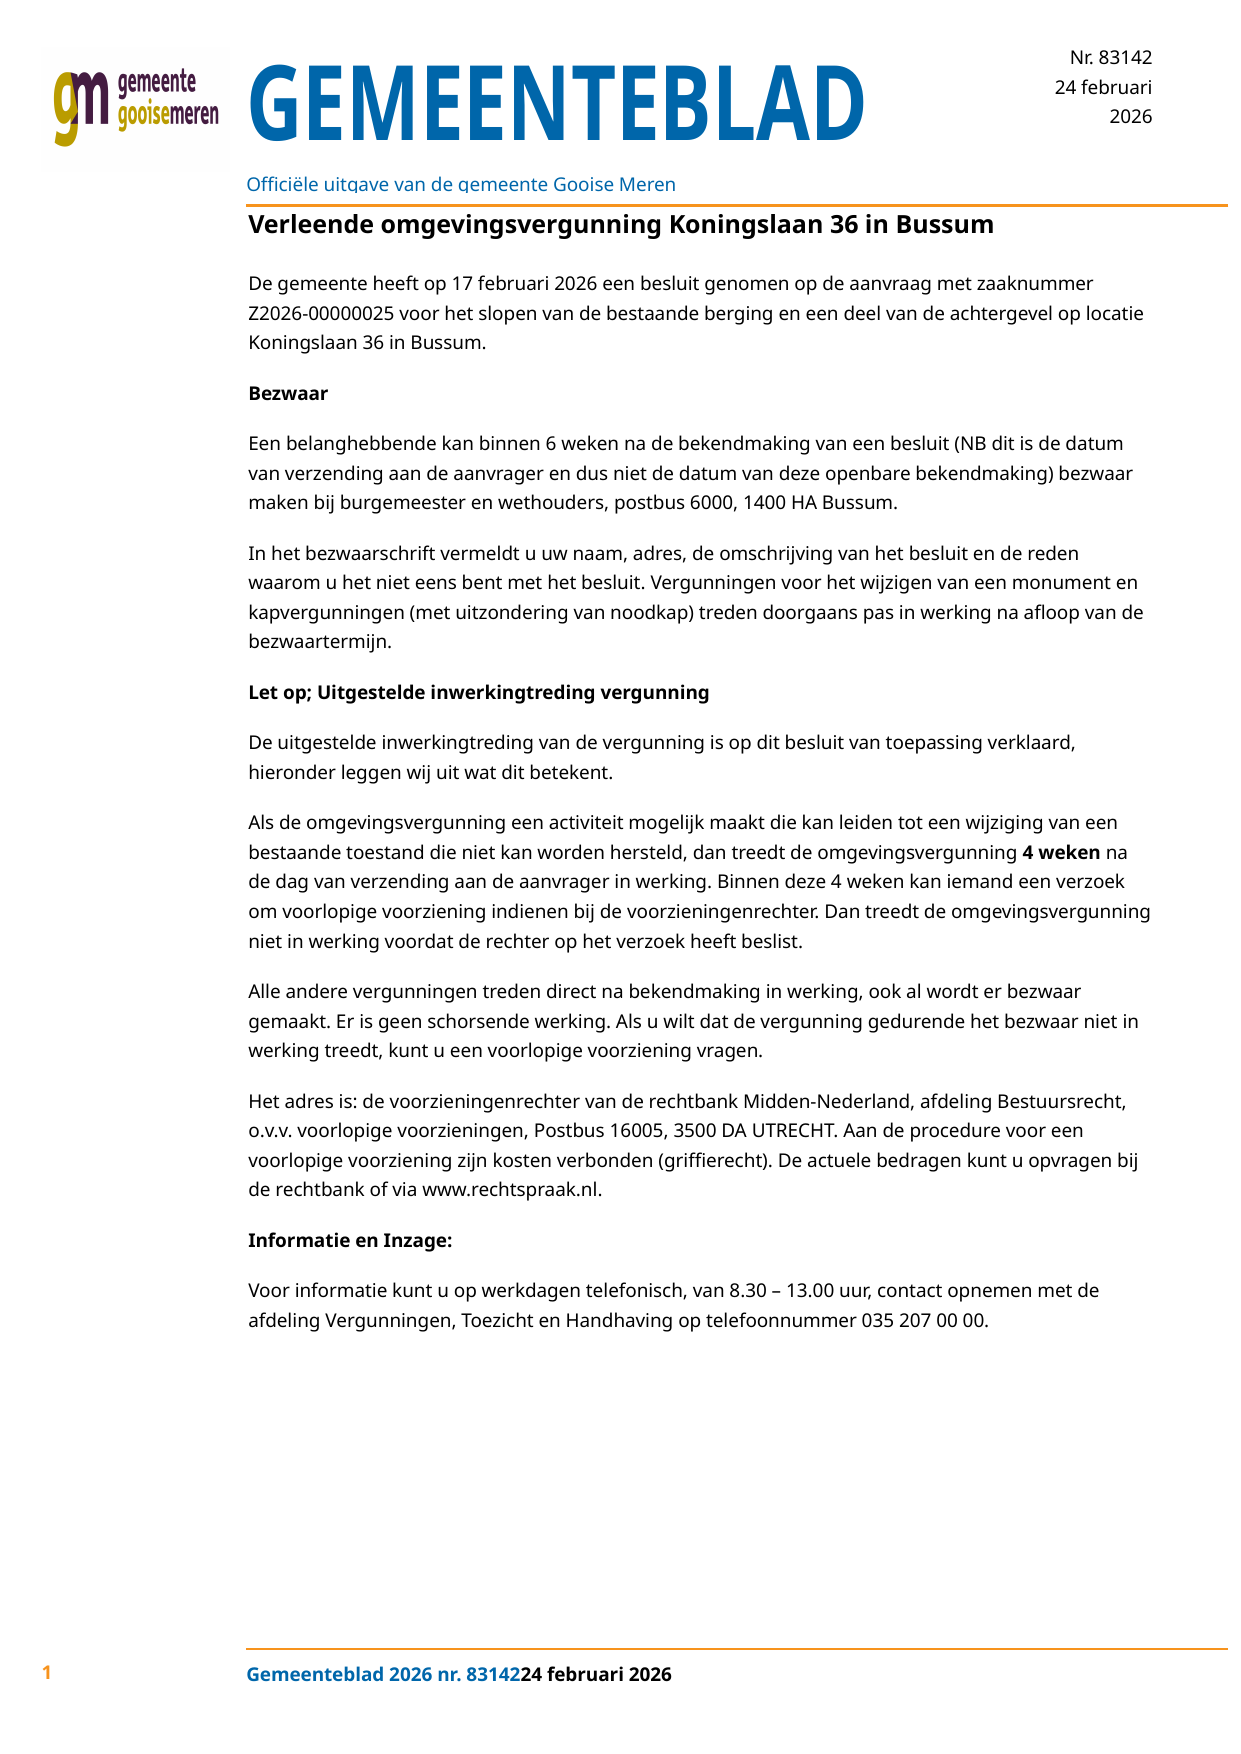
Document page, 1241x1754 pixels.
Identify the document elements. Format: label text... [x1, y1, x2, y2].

text Als de omgevingsvergunning een activiteit mogelijk maakt die kan leiden tot een wijziging van een bestaande toestand die niet kan worden hersteld, dan treedt de omgevingsvergunning 4 weken na de dag van verzending aan de aanvrager in werking. Binnen deze 4 weken kan iemand een verzoek om voorlopige voorziening indienen bij de voorzieningenrechter. Dan treedt de omgevingsvergunning niet in werking voordat de rechter op het verzoek heeft beslist. [248, 809, 1152, 953]
text Let op; Uitgestelde inwerkingtreding vergunning [248, 679, 1152, 705]
text In het bezwaarschrift vermeldt u uw naam, adres, de omschrijving van het besluit en de reden waarom u het niet eens bent met het besluit. Vergunningen voor het wijzigen van een monument en kapvergunningen (met uitzondering van noodkap) treden doorgaans pas in werking na afloop van de bezwaartermijn. [248, 540, 1152, 654]
text Verleende omgevingsvergunning Koningslaan 36 in Bussum [248, 207, 1152, 241]
text Informatie en Inzage: [248, 1227, 1152, 1253]
text Het adres is: de voorzieningenrechter van de rechtbank Midden-Nederland, afdeling Bestuursrecht, o.v.v. voorlopige voorzieningen, Postbus 16005, 3500 DA UTRECHT. Aan de procedure voor een voorlopige voorziening zijn kosten verbonden (griffierecht). De actuele bedragen kunt u opvragen bij de rechtbank of via www.rechtspraak.nl. [248, 1088, 1152, 1202]
text De gemeente heeft op 17 februari 2026 een besluit genomen op de aanvraag met zaaknummer Z2026-00000025 voor het slopen van de bestaande berging en een deel van de achtergevel op locatie Koningslaan 36 in Bussum. [248, 270, 1152, 355]
text Een belanghebbende kan binnen 6 weken na de bekendmaking van een besluit (NB dit is de datum van verzending aan de aanvrager en dus niet de datum van deze openbare bekendmaking) bezwaar maken bij burgemeester en wethouders, postbus 6000, 1400 HA Bussum. [248, 430, 1152, 515]
text De uitgestelde inwerkingtreding van de vergunning is op dit besluit van toepassing verklaard, hieronder leggen wij uit wat dit betekent. [248, 729, 1152, 785]
text Bezwaar [248, 380, 1152, 406]
picture [41, 47, 231, 172]
text Voor informatie kunt u op werkdagen telefonisch, van 8.30 – 13.00 uur, contact opnemen met de afdeling Vergunningen, Toezicht en Handhaving op telefoonnummer 035 207 00 00. [248, 1277, 1152, 1333]
text Alle andere vergunningen treden direct na bekendmaking in werking, ook al wordt er bezwaar gemaakt. Er is geen schorsende werking. Als u wilt dat de vergunning gedurende het bezwaar niet in werking treedt, kunt u een voorlopige voorziening vragen. [248, 978, 1152, 1063]
